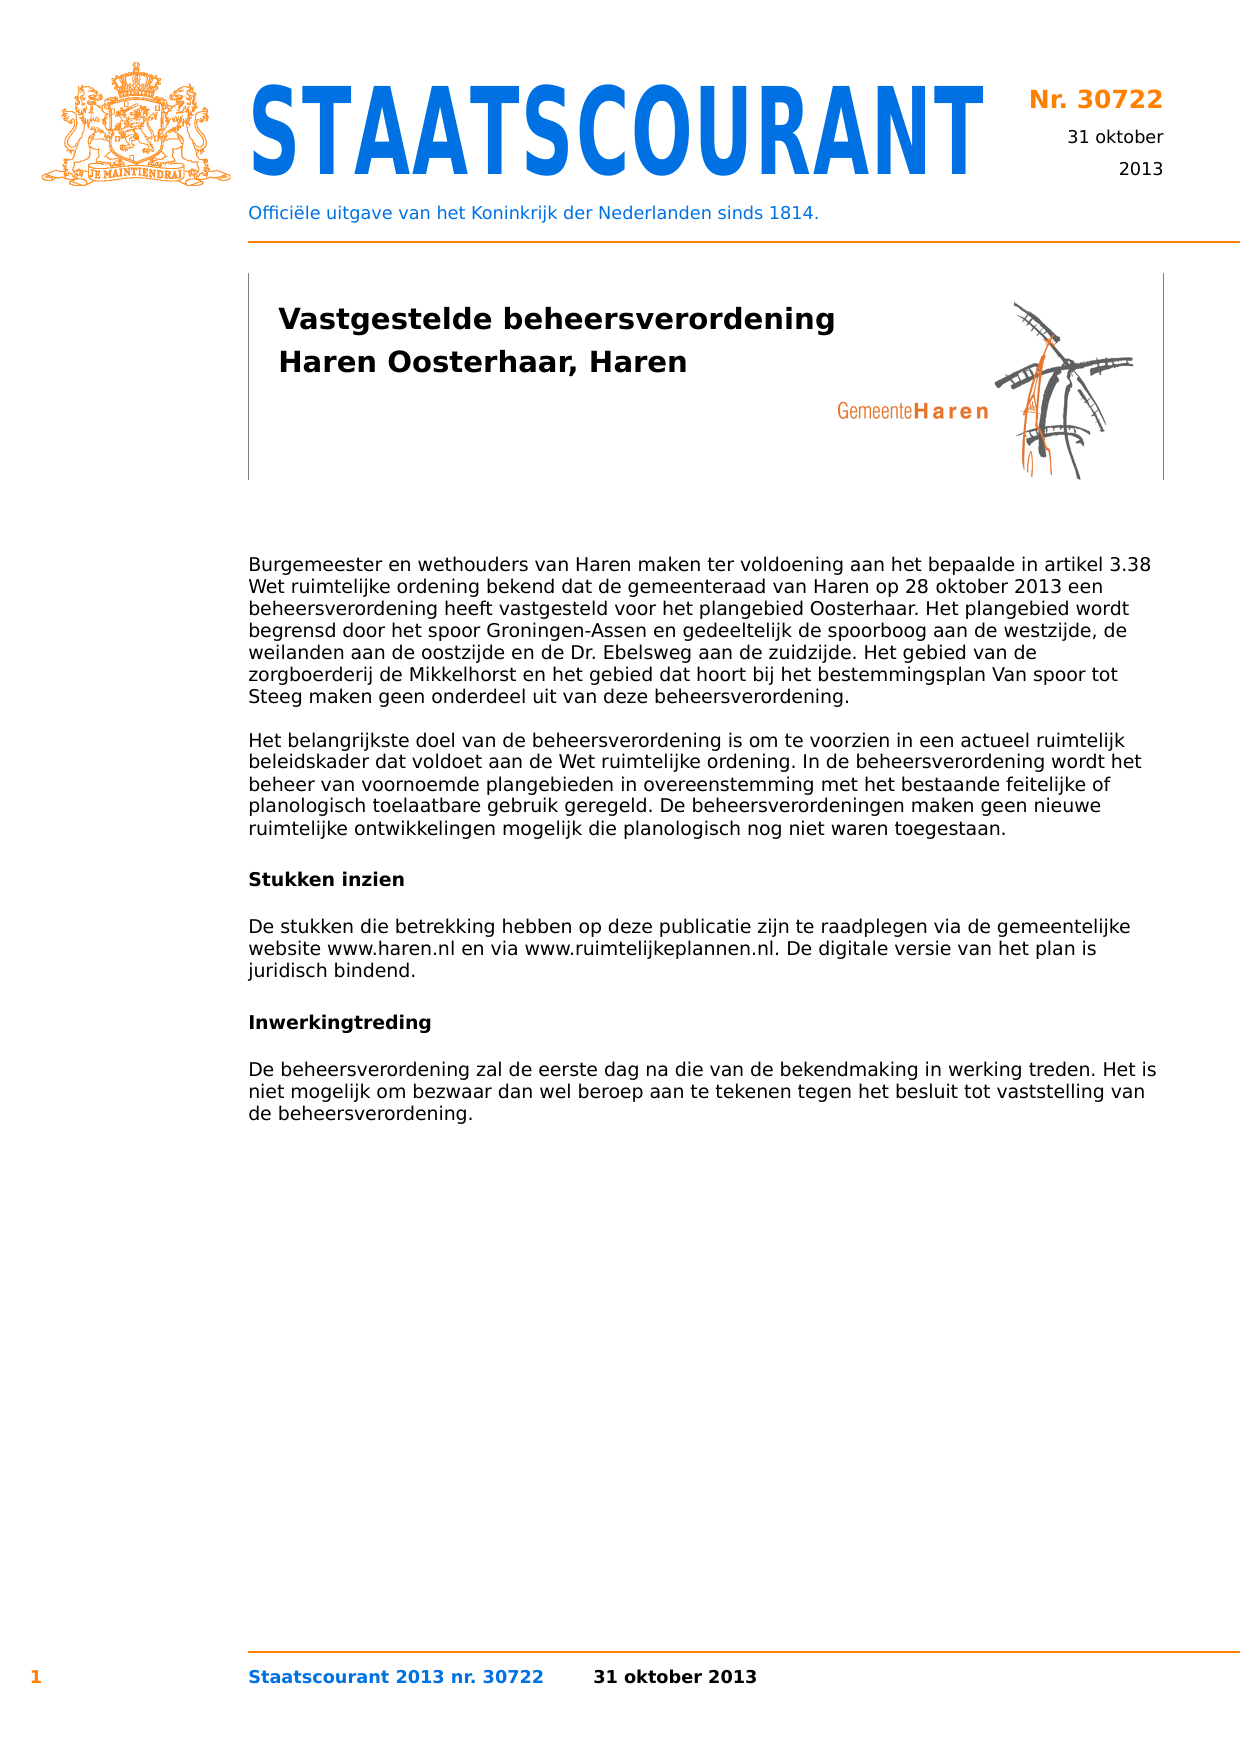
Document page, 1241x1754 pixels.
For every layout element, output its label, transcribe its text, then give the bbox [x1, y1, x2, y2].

text De beheersverordening zal de eerste dag na die van de bekendmaking in werking treden. Het is niet mogelijk om bezwaar dan wel beroep aan te tekenen tegen het besluit tot vaststelling van de beheersverordening. [248, 1059, 1163, 1125]
text De stukken die betrekking hebben op deze publicatie zijn te raadplegen via de gemeentelijke website www.haren.nl en via www.ruimtelijkeplannen.nl. De digitale versie van het plan is juridisch bindend. [248, 916, 1163, 982]
table_header Nr. 30722 [998, 62, 1240, 121]
subtitle Inwerkingtreding [248, 1012, 1163, 1034]
picture [41, 62, 231, 186]
subtitle Vastgestelde beheersverordening Haren Oosterhaar, Haren [249, 273, 1163, 480]
table_cell 31 oktober [998, 121, 1240, 153]
table_cell Officiële uitgave van het Koninkrijk der Nederlanden sinds 1814. [248, 203, 1240, 241]
text Het belangrijkste doel van de beheersverordening is om te voorzien in een actueel ruimtelijk beleidskader dat voldoet aan de Wet ruimtelijke ordening. In de beheersverordening wordt het beheer van voornoemde plangebieden in overeenstemming met het bestaande feitelijke of planologisch toelaatbare gebruik geregeld. De beheersverordeningen maken geen nieuwe ruimtelijke ontwikkelingen mogelijk die planologisch nog niet waren toegestaan. [248, 729, 1163, 839]
table_cell 2013 [998, 153, 1240, 203]
text Burgemeester en wethouders van Haren maken ter voldoening aan het bepaalde in artikel 3.38 Wet ruimtelijke ordening bekend dat de gemeenteraad van Haren op 28 oktober 2013 een beheersverordening heeft vastgesteld voor het plangebied Oosterhaar. Het plangebied wordt begrensd door het spoor Groningen-Assen en gedeeltelijk de spoorboog aan de westzijde, de weilanden aan de oostzijde en de Dr. Ebelsweg aan de zuidzijde. Het gebied van de zorgboerderij de Mikkelhorst en het gebied dat hoort bij het bestemmingsplan Van spoor tot Steeg maken geen onderdeel uit van deze beheersverordening. [248, 554, 1163, 708]
table_header STAATSCOURANT [248, 62, 998, 203]
picture [838, 302, 1134, 480]
subtitle Stukken inzien [248, 869, 1163, 891]
table_header [25, 62, 248, 241]
